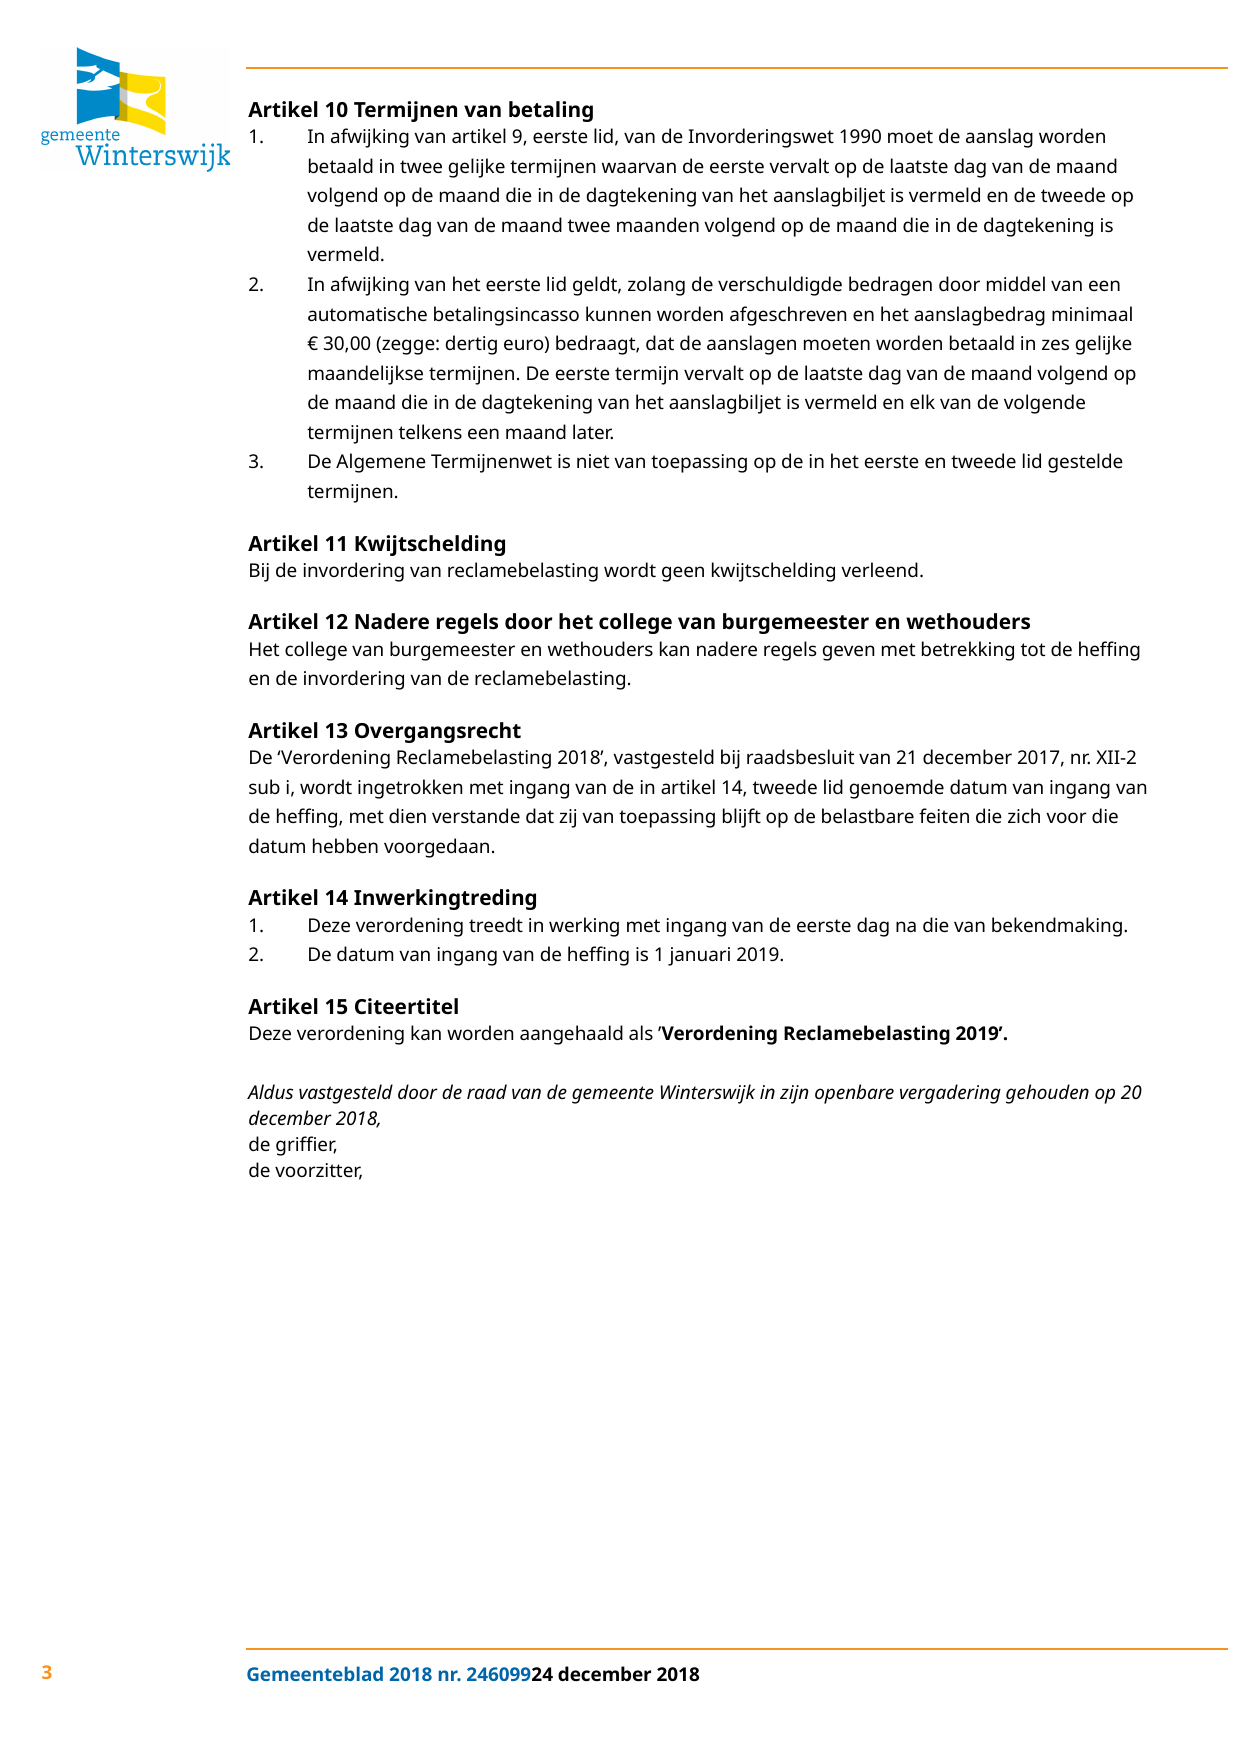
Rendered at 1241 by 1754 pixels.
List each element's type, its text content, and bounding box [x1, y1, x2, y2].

picture [225, 153, 231, 162]
text Artikel 12 Nadere regels door het college van burgemeester en wethouders [248, 607, 1152, 636]
list De datum van ingang van de heffing is 1 januari 2019. [248, 942, 1152, 967]
text Artikel 11 Kwijtschelding [248, 529, 1152, 557]
text De ‘Verordening Reclamebelasting 2018’, vastgesteld bij raadsbesluit van 21 december 2017, nr. XII-2 sub i, wordt ingetrokken met ingang van de in artikel 14, tweede lid genoemde datum van ingang van de heffing, met dien verstande dat zij van toepassing blijft op de belastbare feiten die zich voor die datum hebben voorgedaan. [248, 744, 1152, 859]
list In afwijking van het eerste lid geldt, zolang de verschuldigde bedragen door middel van een automatische betalingsincasso kunnen worden afgeschreven en het aanslagbedrag minimaal € 30,00 (zegge: dertig euro) bedraagt, dat de aanslagen moeten worden betaald in zes gelijke maandelijkse termijnen. De eerste termijn vervalt op de laatste dag van de maand volgend op de maand die in de dagtekening van het aanslagbiljet is vermeld en elk van de volgende termijnen telkens een maand later. [248, 271, 1152, 445]
list De Algemene Termijnenwet is niet van toepassing op de in het eerste en tweede lid gestelde termijnen. [248, 449, 1152, 504]
list Deze verordening treedt in werking met ingang van de eerste dag na die van bekendmaking. [248, 912, 1152, 938]
text de voorzitter, [248, 1157, 1152, 1182]
text Artikel 14 Inwerkingtreding [248, 883, 1152, 912]
text Artikel 10 Termijnen van betaling [248, 95, 1152, 123]
text Het college van burgemeester en wethouders kan nadere regels geven met betrekking tot de heffing en de invordering van de reclamebelasting. [248, 636, 1152, 691]
text Bij de invordering van reclamebelasting wordt geen kwijtschelding verleend. [248, 557, 1152, 583]
list In afwijking van artikel 9, eerste lid, van de Invorderingswet 1990 moet de aanslag worden betaald in twee gelijke termijnen waarvan de eerste vervalt op de laatste dag van de maand volgend op de maand die in de dagtekening van het aanslagbiljet is vermeld en de tweede op de laatste dag van de maand twee maanden volgend op de maand die in de dagtekening is vermeld. [248, 123, 1152, 267]
text de griffier, [248, 1131, 1152, 1157]
text Artikel 15 Citeertitel [248, 992, 1152, 1020]
text Deze verordening kan worden aangehaald als ’Verordening Reclamebelasting 2019’. [248, 1020, 1152, 1046]
text Artikel 13 Overgangsrecht [248, 716, 1152, 744]
text Aldus vastgesteld door de raad van de gemeente Winterswijk in zijn openbare vergadering gehouden op 20 december 2018, [248, 1079, 1152, 1131]
picture [41, 47, 231, 172]
